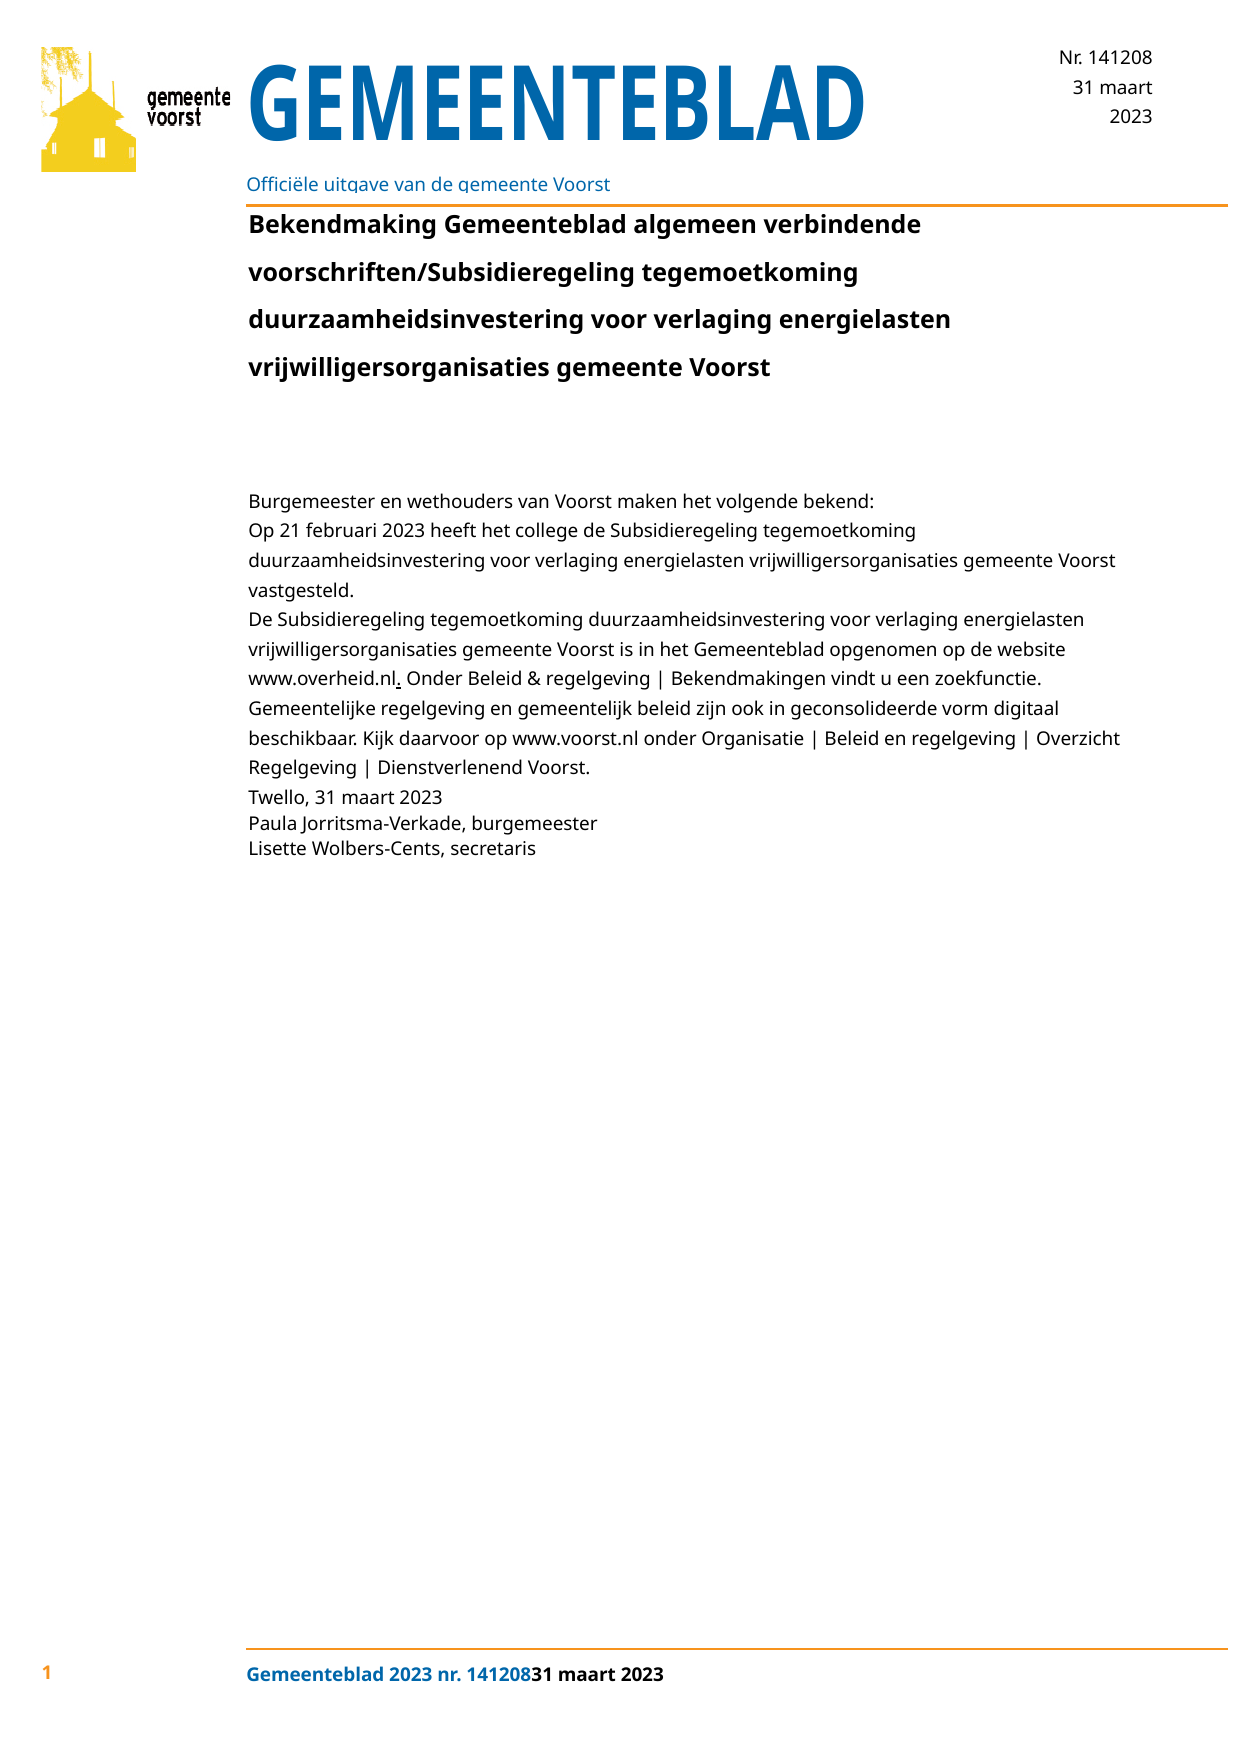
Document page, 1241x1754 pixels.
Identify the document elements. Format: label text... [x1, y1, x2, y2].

picture [41, 47, 231, 172]
text Gemeentelijke regelgeving en gemeentelijk beleid zijn ook in geconsolideerde vorm digitaal beschikbaar. Kijk daarvoor op www.voorst.nl onder Organisatie | Beleid en regelgeving | Overzicht Regelgeving | Dienstverlenend Voorst. [248, 695, 1152, 780]
text Burgemeester en wethouders van Voorst maken het volgende bekend: [248, 488, 1152, 514]
text Op 21 februari 2023 heeft het college de Subsidieregeling tegemoetkoming duurzaamheidsinvestering voor verlaging energielasten vrijwilligersorganisaties gemeente Voorst vastgesteld. [248, 518, 1152, 603]
text Bekendmaking Gemeenteblad algemeen verbindende voorschriften/Subsidieregeling tegemoetkoming duurzaamheidsinvestering voor verlaging energielasten vrijwilligersorganisaties gemeente Voorst [248, 207, 1152, 384]
text Twello, 31 maart 2023 [248, 784, 1152, 810]
text Paula Jorritsma-Verkade, burgemeester [248, 810, 1152, 835]
text De Subsidieregeling tegemoetkoming duurzaamheidsinvestering voor verlaging energielasten vrijwilligersorganisaties gemeente Voorst is in het Gemeenteblad opgenomen op de website www.overheid.nl. Onder Beleid & regelgeving | Bekendmakingen vindt u een zoekfunctie. [248, 606, 1152, 691]
text Lisette Wolbers-Cents, secretaris [248, 835, 1152, 861]
